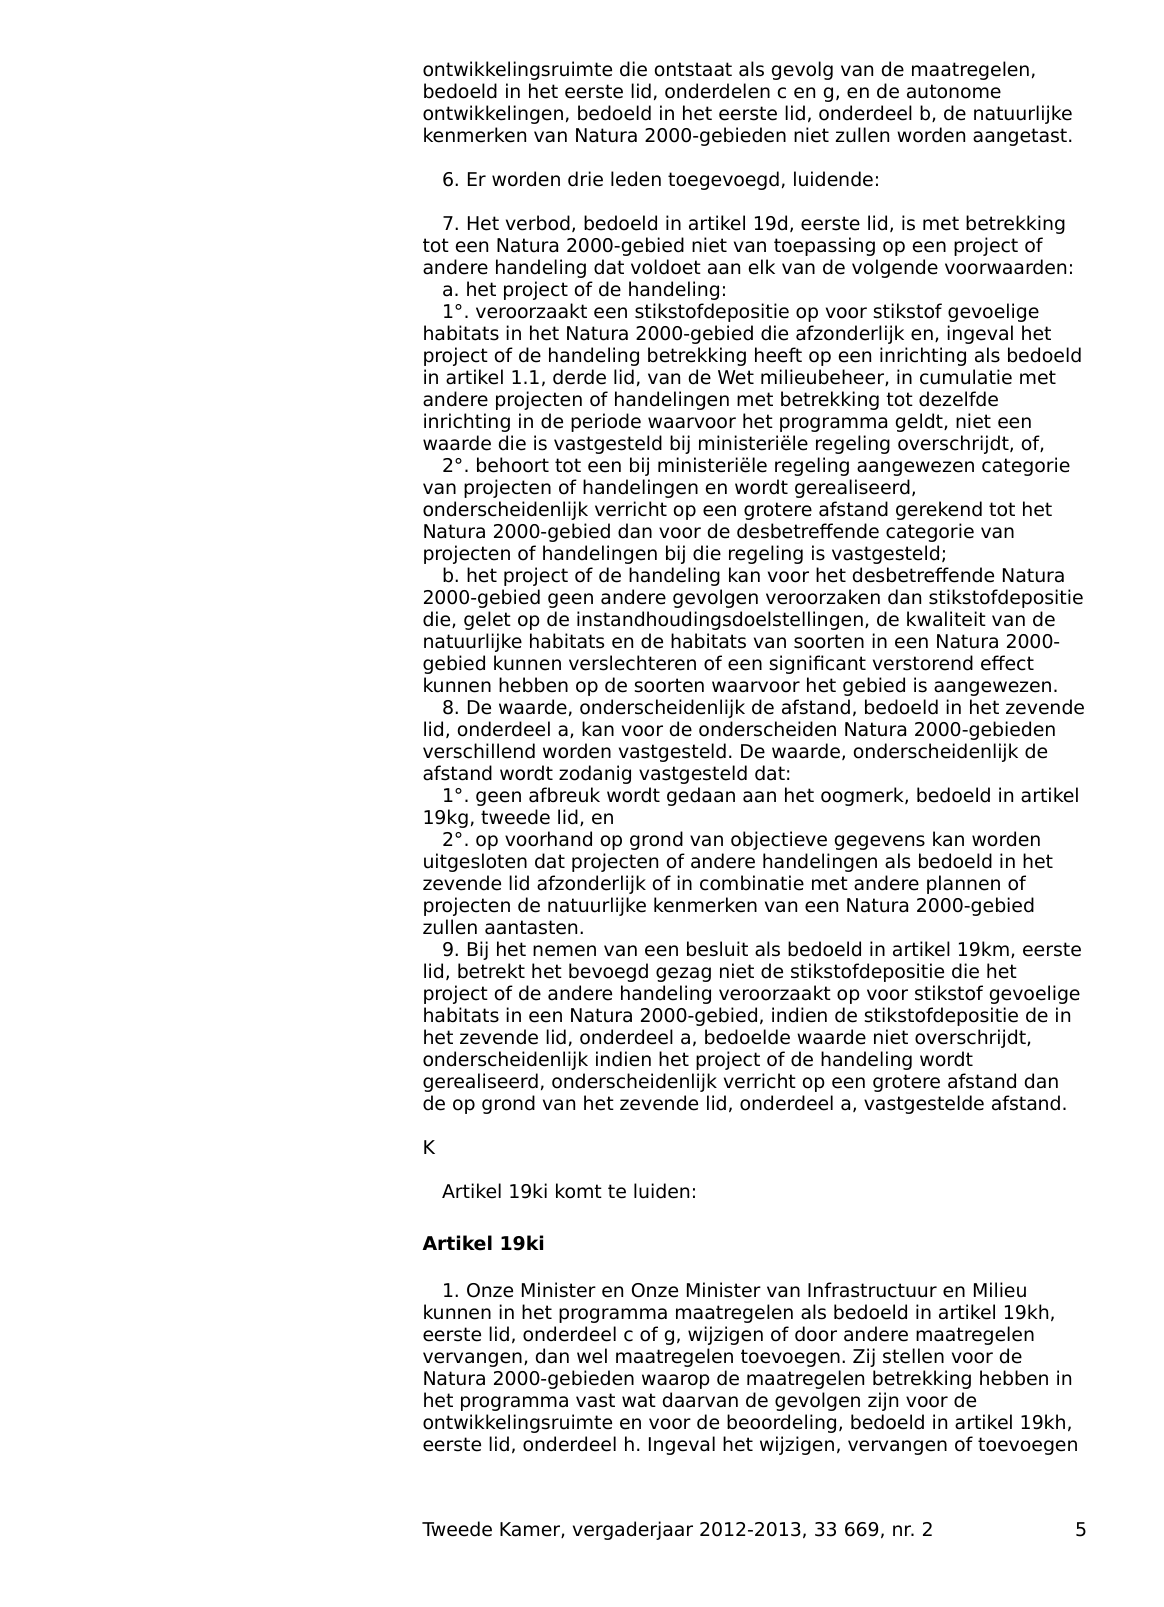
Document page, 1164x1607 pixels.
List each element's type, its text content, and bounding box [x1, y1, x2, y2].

text a. het project of de handeling: [422, 279, 1087, 301]
text ontwikkelingsruimte die ontstaat als gevolg van de maatregelen, bedoeld in het eerste lid, onderdelen c en g, en de autonome ontwikkelingen, bedoeld in het eerste lid, onderdeel b, de natuurlijke kenmerken van Natura 2000-gebieden niet zullen worden aangetast. [422, 59, 1087, 147]
text 6. Er worden drie leden toegevoegd, luidende: [422, 169, 1087, 191]
text 9. Bij het nemen van een besluit als bedoeld in artikel 19km, eerste lid, betrekt het bevoegd gezag niet de stikstofdepositie die het project of de andere handeling veroorzaakt op voor stikstof gevoelige habitats in een Natura 2000-gebied, indien de stikstofdepositie de in het zevende lid, onderdeel a, bedoelde waarde niet overschrijdt, onderscheidenlijk indien het project of de handeling wordt gerealiseerd, onderscheidenlijk verricht op een grotere afstand dan de op grond van het zevende lid, onderdeel a, vastgestelde afstand. [422, 939, 1087, 1114]
text 1. Onze Minister en Onze Minister van Infrastructuur en Milieu kunnen in het programma maatregelen als bedoeld in artikel 19kh, eerste lid, onderdeel c of g, wijzigen of door andere maatregelen vervangen, dan wel maatregelen toevoegen. Zij stellen voor de Natura 2000-gebieden waarop de maatregelen betrekking hebben in het programma vast wat daarvan de gevolgen zijn voor de ontwikkelingsruimte en voor de beoordeling, bedoeld in artikel 19kh, eerste lid, onderdeel h. Ingeval het wijzigen, vervangen of toevoegen [422, 1280, 1087, 1456]
text 1°. veroorzaakt een stikstofdepositie op voor stikstof gevoelige habitats in het Natura 2000-gebied die afzonderlijk en, ingeval het project of de handeling betrekking heeft op een inrichting als bedoeld in artikel 1.1, derde lid, van de Wet milieubeheer, in cumulatie met andere projecten of handelingen met betrekking tot dezelfde inrichting in de periode waarvoor het programma geldt, niet een waarde die is vastgesteld bij ministeriële regeling overschrijdt, of, [422, 301, 1087, 455]
subtitle Artikel 19ki [422, 1233, 1087, 1255]
text 1°. geen afbreuk wordt gedaan aan het oogmerk, bedoeld in artikel 19kg, tweede lid, en [422, 785, 1087, 829]
text 2°. op voorhand op grond van objectieve gegevens kan worden uitgesloten dat projecten of andere handelingen als bedoeld in het zevende lid afzonderlijk of in combinatie met andere plannen of projecten de natuurlijke kenmerken van een Natura 2000-gebied zullen aantasten. [422, 829, 1087, 939]
text Artikel 19ki komt te luiden: [422, 1181, 1087, 1203]
text 2°. behoort tot een bij ministeriële regeling aangewezen categorie van projecten of handelingen en wordt gerealiseerd, onderscheidenlijk verricht op een grotere afstand gerekend tot het Natura 2000-gebied dan voor de desbetreffende categorie van projecten of handelingen bij die regeling is vastgesteld; [422, 455, 1087, 565]
text b. het project of de handeling kan voor het desbetreffende Natura 2000-gebied geen andere gevolgen veroorzaken dan stikstofdepositie die, gelet op de instandhoudingsdoelstellingen, de kwaliteit van de natuurlijke habitats en de habitats van soorten in een Natura 2000-gebied kunnen verslechteren of een significant verstorend effect kunnen hebben op de soorten waarvoor het gebied is aangewezen. [422, 565, 1087, 697]
text 7. Het verbod, bedoeld in artikel 19d, eerste lid, is met betrekking tot een Natura 2000-gebied niet van toepassing op een project of andere handeling dat voldoet aan elk van de volgende voorwaarden: [422, 213, 1087, 279]
text 8. De waarde, onderscheidenlijk de afstand, bedoeld in het zevende lid, onderdeel a, kan voor de onderscheiden Natura 2000-gebieden verschillend worden vastgesteld. De waarde, onderscheidenlijk de afstand wordt zodanig vastgesteld dat: [422, 697, 1087, 785]
text K [422, 1137, 1087, 1159]
